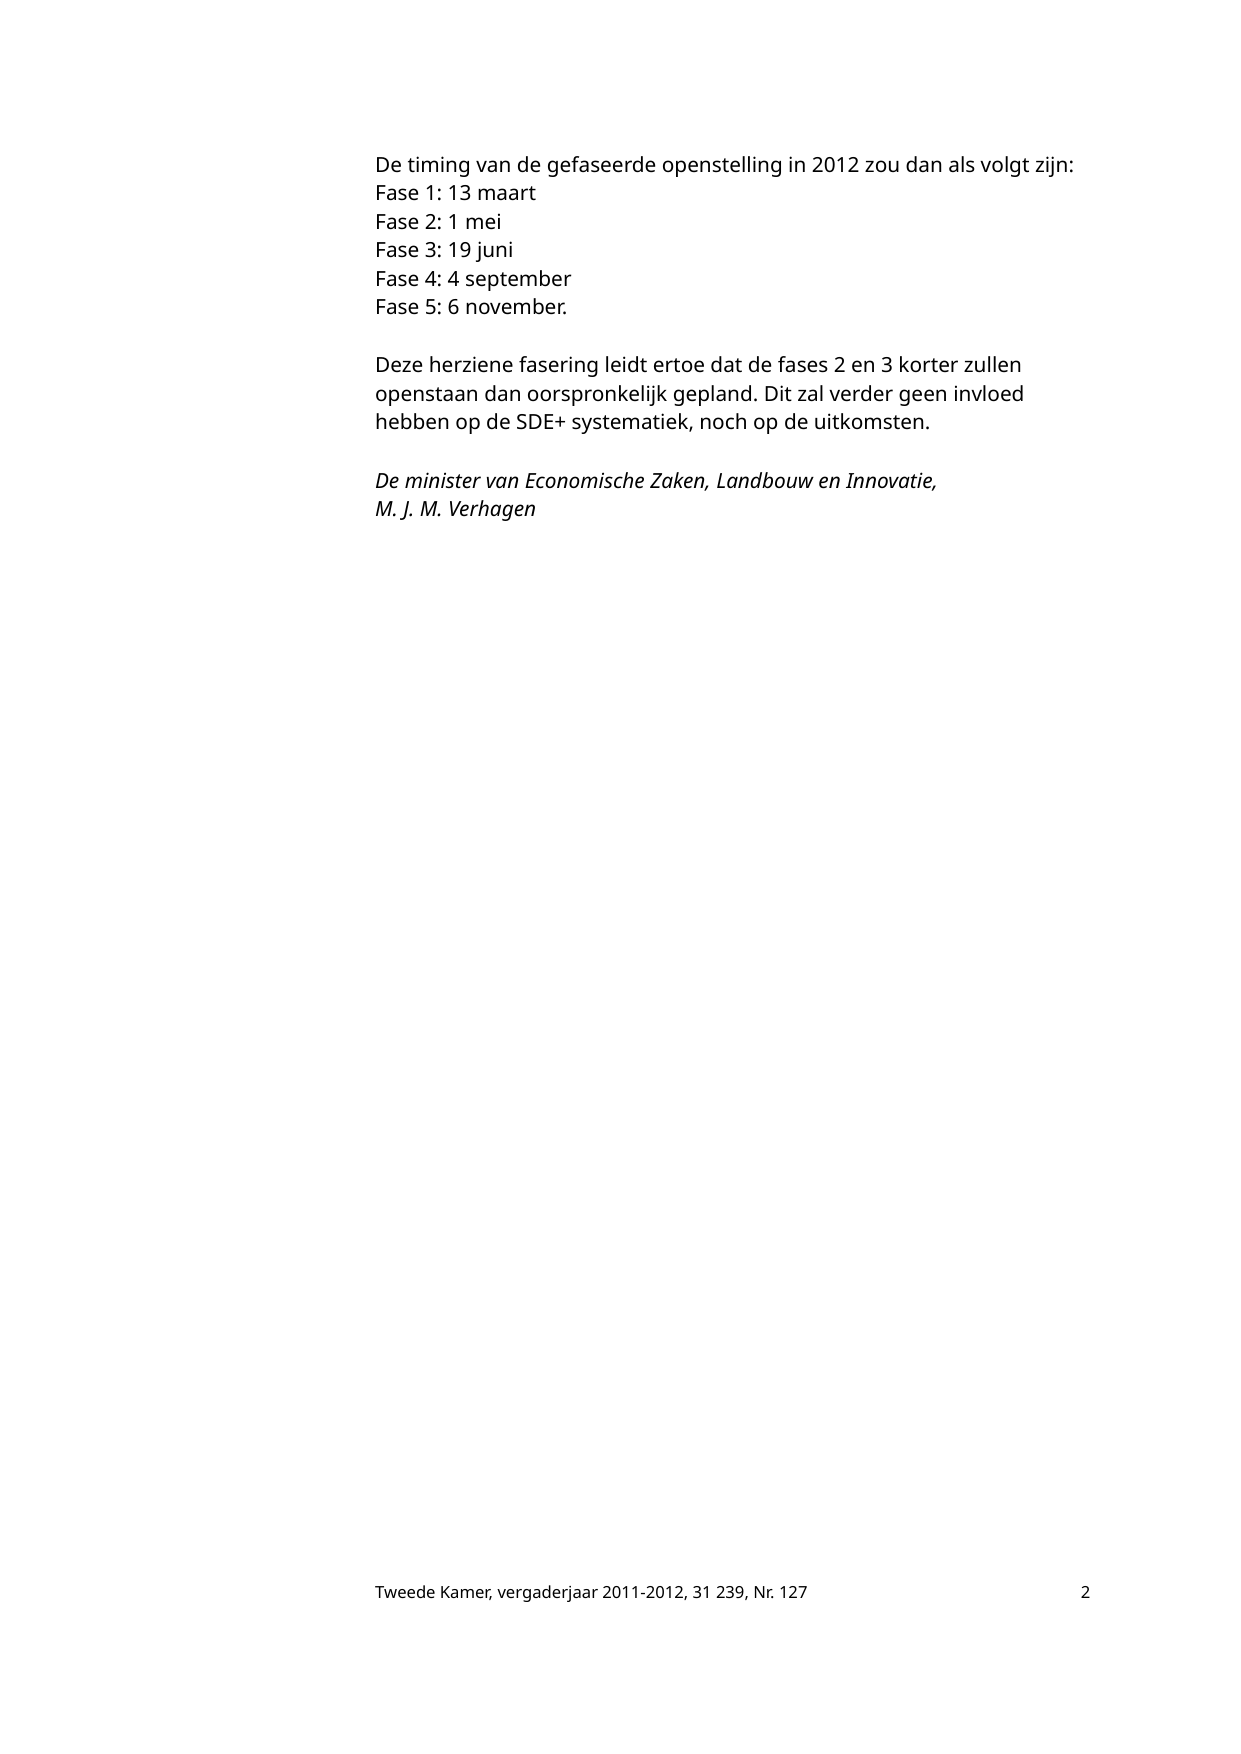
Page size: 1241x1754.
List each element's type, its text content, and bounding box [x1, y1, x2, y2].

text De minister van Economische Zaken, Landbouw en Innovatie, [375, 466, 1090, 494]
text Deze herziene fasering leidt ertoe dat de fases 2 en 3 korter zullen openstaan dan oorspronkelijk gepland. Dit zal verder geen invloed hebben op de SDE+ systematiek, noch op de uitkomsten. [375, 351, 1090, 436]
text Fase 4: 4 september [375, 264, 1090, 292]
text Fase 1: 13 maart [375, 178, 1090, 207]
text Fase 3: 19 juni [375, 235, 1090, 264]
text Fase 2: 1 mei [375, 207, 1090, 235]
text M. J. M. Verhagen [375, 494, 1090, 523]
text De timing van de gefaseerde openstelling in 2012 zou dan als volgt zijn: [375, 150, 1090, 178]
text Fase 5: 6 november. [375, 292, 1090, 321]
